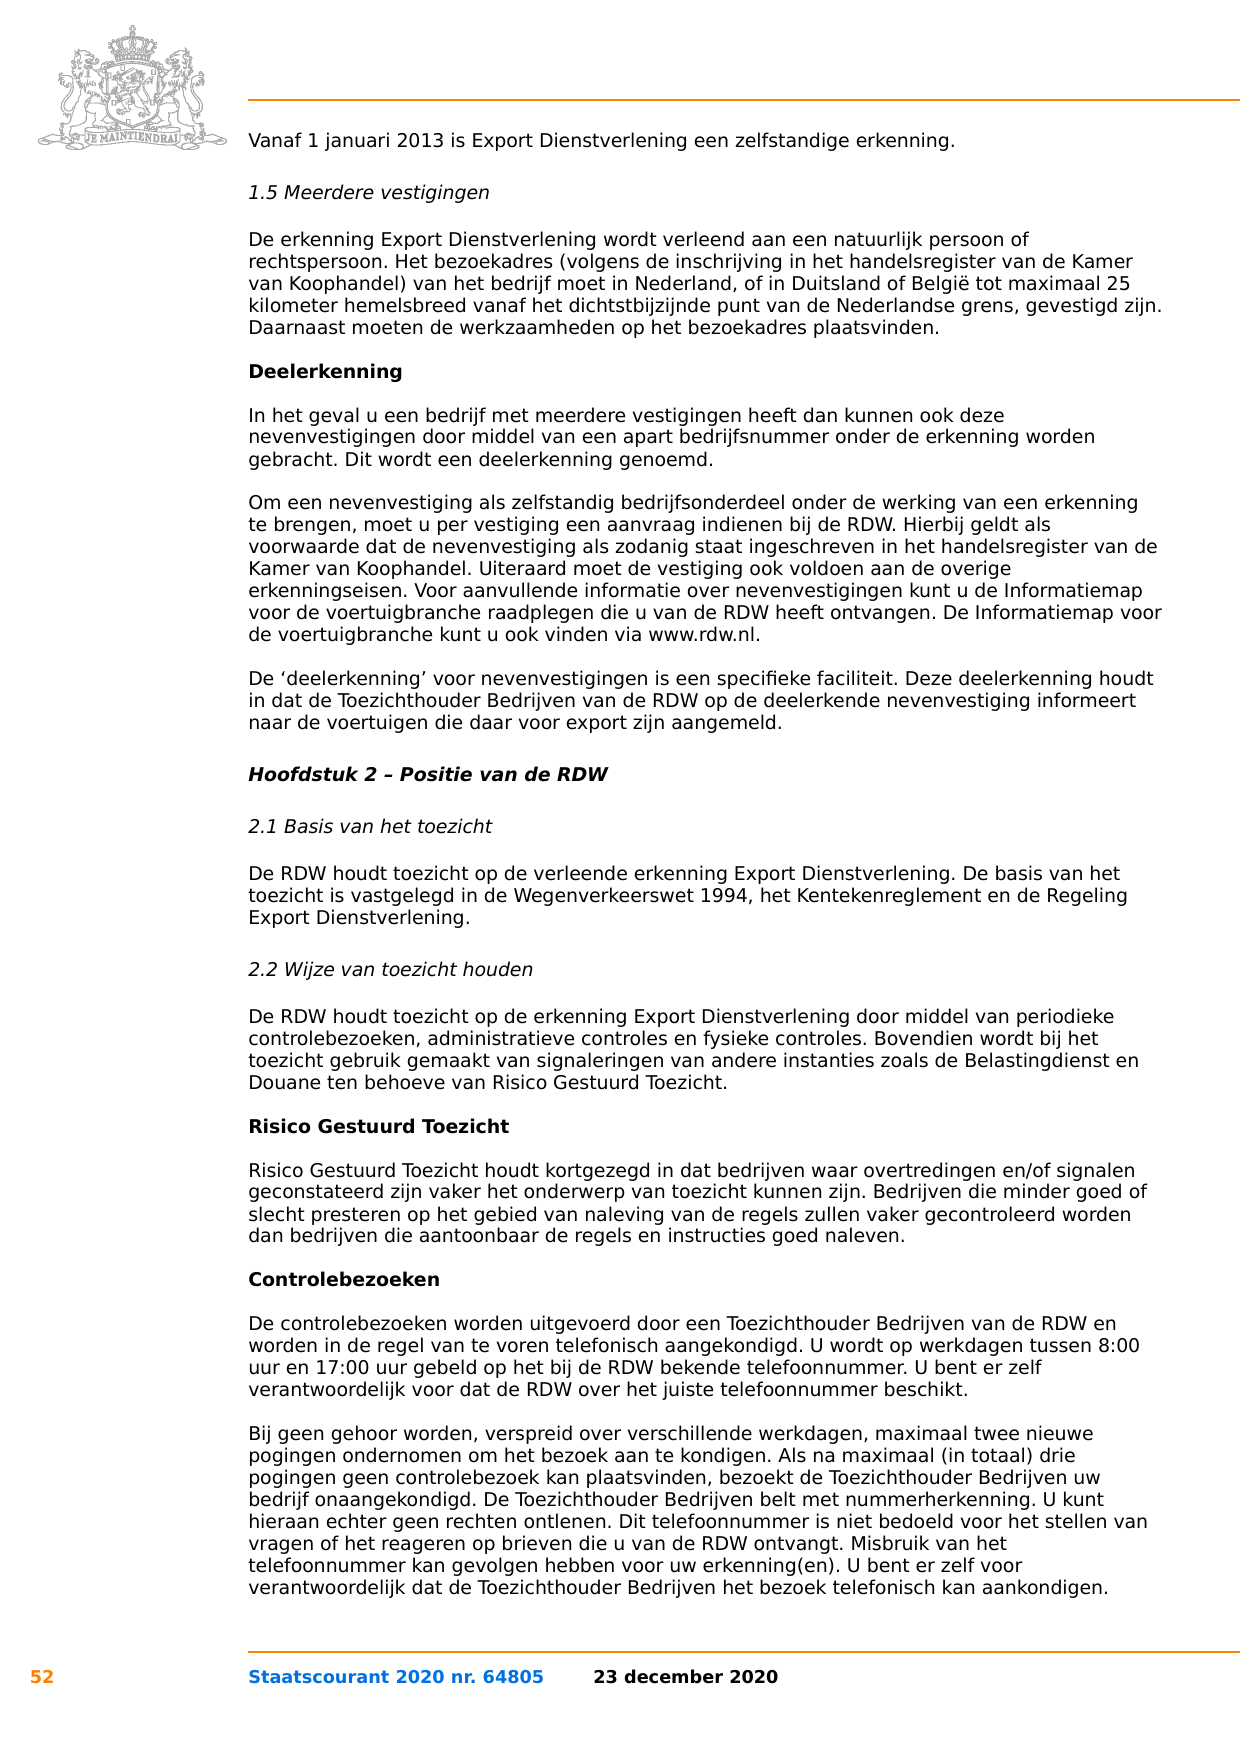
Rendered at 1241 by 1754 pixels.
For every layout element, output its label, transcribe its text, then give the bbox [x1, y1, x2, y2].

subtitle 2.2 Wijze van toezicht houden [248, 959, 1163, 981]
text De RDW houdt toezicht op de erkenning Export Dienstverlening door middel van periodieke controlebezoeken, administratieve controles en fysieke controles. Bovendien wordt bij het toezicht gebruik gemaakt van signaleringen van andere instanties zoals de Belastingdienst en Douane ten behoeve van Risico Gestuurd Toezicht. [248, 1006, 1163, 1094]
subtitle Hoofdstuk 2 – Positie van de RDW [248, 764, 1163, 786]
subtitle Risico Gestuurd Toezicht [248, 1116, 1163, 1138]
text Bij geen gehoor worden, verspreid over verschillende werkdagen, maximaal twee nieuwe pogingen ondernomen om het bezoek aan te kondigen. Als na maximaal (in totaal) drie pogingen geen controlebezoek kan plaatsvinden, bezoekt de Toezichthouder Bedrijven uw bedrijf onaangekondigd. De Toezichthouder Bedrijven belt met nummerherkenning. U kunt hieraan echter geen rechten ontlenen. Dit telefoonnummer is niet bedoeld voor het stellen van vragen of het reageren op brieven die u van de RDW ontvangt. Misbruik van het telefoonnummer kan gevolgen hebben voor uw erkenning(en). U bent er zelf voor verantwoordelijk dat de Toezichthouder Bedrijven het bezoek telefonisch kan aankondigen. [248, 1423, 1163, 1599]
subtitle Controlebezoeken [248, 1269, 1163, 1291]
subtitle Deelerkenning [248, 361, 1163, 383]
text Risico Gestuurd Toezicht houdt kortgezegd in dat bedrijven waar overtredingen en/of signalen geconstateerd zijn vaker het onderwerp van toezicht kunnen zijn. Bedrijven die minder goed of slecht presteren op het gebied van naleving van de regels zullen vaker gecontroleerd worden dan bedrijven die aantoonbaar de regels en instructies goed naleven. [248, 1159, 1163, 1247]
subtitle 2.1 Basis van het toezicht [248, 816, 1163, 838]
subtitle 1.5 Meerdere vestigingen [248, 182, 1163, 204]
text Vanaf 1 januari 2013 is Export Dienstverlening een zelfstandige erkenning. [248, 130, 1163, 152]
text De RDW houdt toezicht op de verleende erkenning Export Dienstverlening. De basis van het toezicht is vastgelegd in de Wegenverkeerswet 1994, het Kentekenreglement en de Regeling Export Dienstverlening. [248, 863, 1163, 929]
text De controlebezoeken worden uitgevoerd door een Toezichthouder Bedrijven van de RDW en worden in de regel van te voren telefonisch aangekondigd. U wordt op werkdagen tussen 8:00 uur en 17:00 uur gebeld op het bij de RDW bekende telefoonnummer. U bent er zelf verantwoordelijk voor dat de RDW over het juiste telefoonnummer beschikt. [248, 1313, 1163, 1401]
text In het geval u een bedrijf met meerdere vestigingen heeft dan kunnen ook deze nevenvestigingen door middel van een apart bedrijfsnummer onder de erkenning worden gebracht. Dit wordt een deelerkenning genoemd. [248, 404, 1163, 470]
text De ‘deelerkenning’ voor nevenvestigingen is een specifieke faciliteit. Deze deelerkenning houdt in dat de Toezichthouder Bedrijven van de RDW op de deelerkende nevenvestiging informeert naar de voertuigen die daar voor export zijn aangemeld. [248, 668, 1163, 734]
text Om een nevenvestiging als zelfstandig bedrijfsonderdeel onder de werking van een erkenning te brengen, moet u per vestiging een aanvraag indienen bij de RDW. Hierbij geldt als voorwaarde dat de nevenvestiging als zodanig staat ingeschreven in het handelsregister van de Kamer van Koophandel. Uiteraard moet de vestiging ook voldoen aan de overige erkenningseisen. Voor aanvullende informatie over nevenvestigingen kunt u de Informatiemap voor de voertuigbranche raadplegen die u van de RDW heeft ontvangen. De Informatiemap voor de voertuigbranche kunt u ook vinden via www.rdw.nl. [248, 492, 1163, 646]
picture [38, 25, 227, 150]
text De erkenning Export Dienstverlening wordt verleend aan een natuurlijk persoon of rechtspersoon. Het bezoekadres (volgens de inschrijving in het handelsregister van de Kamer van Koophandel) van het bedrijf moet in Nederland, of in Duitsland of België tot maximaal 25 kilometer hemelsbreed vanaf het dichtstbijzijnde punt van de Nederlandse grens, gevestigd zijn. Daarnaast moeten de werkzaamheden op het bezoekadres plaatsvinden. [248, 229, 1163, 339]
